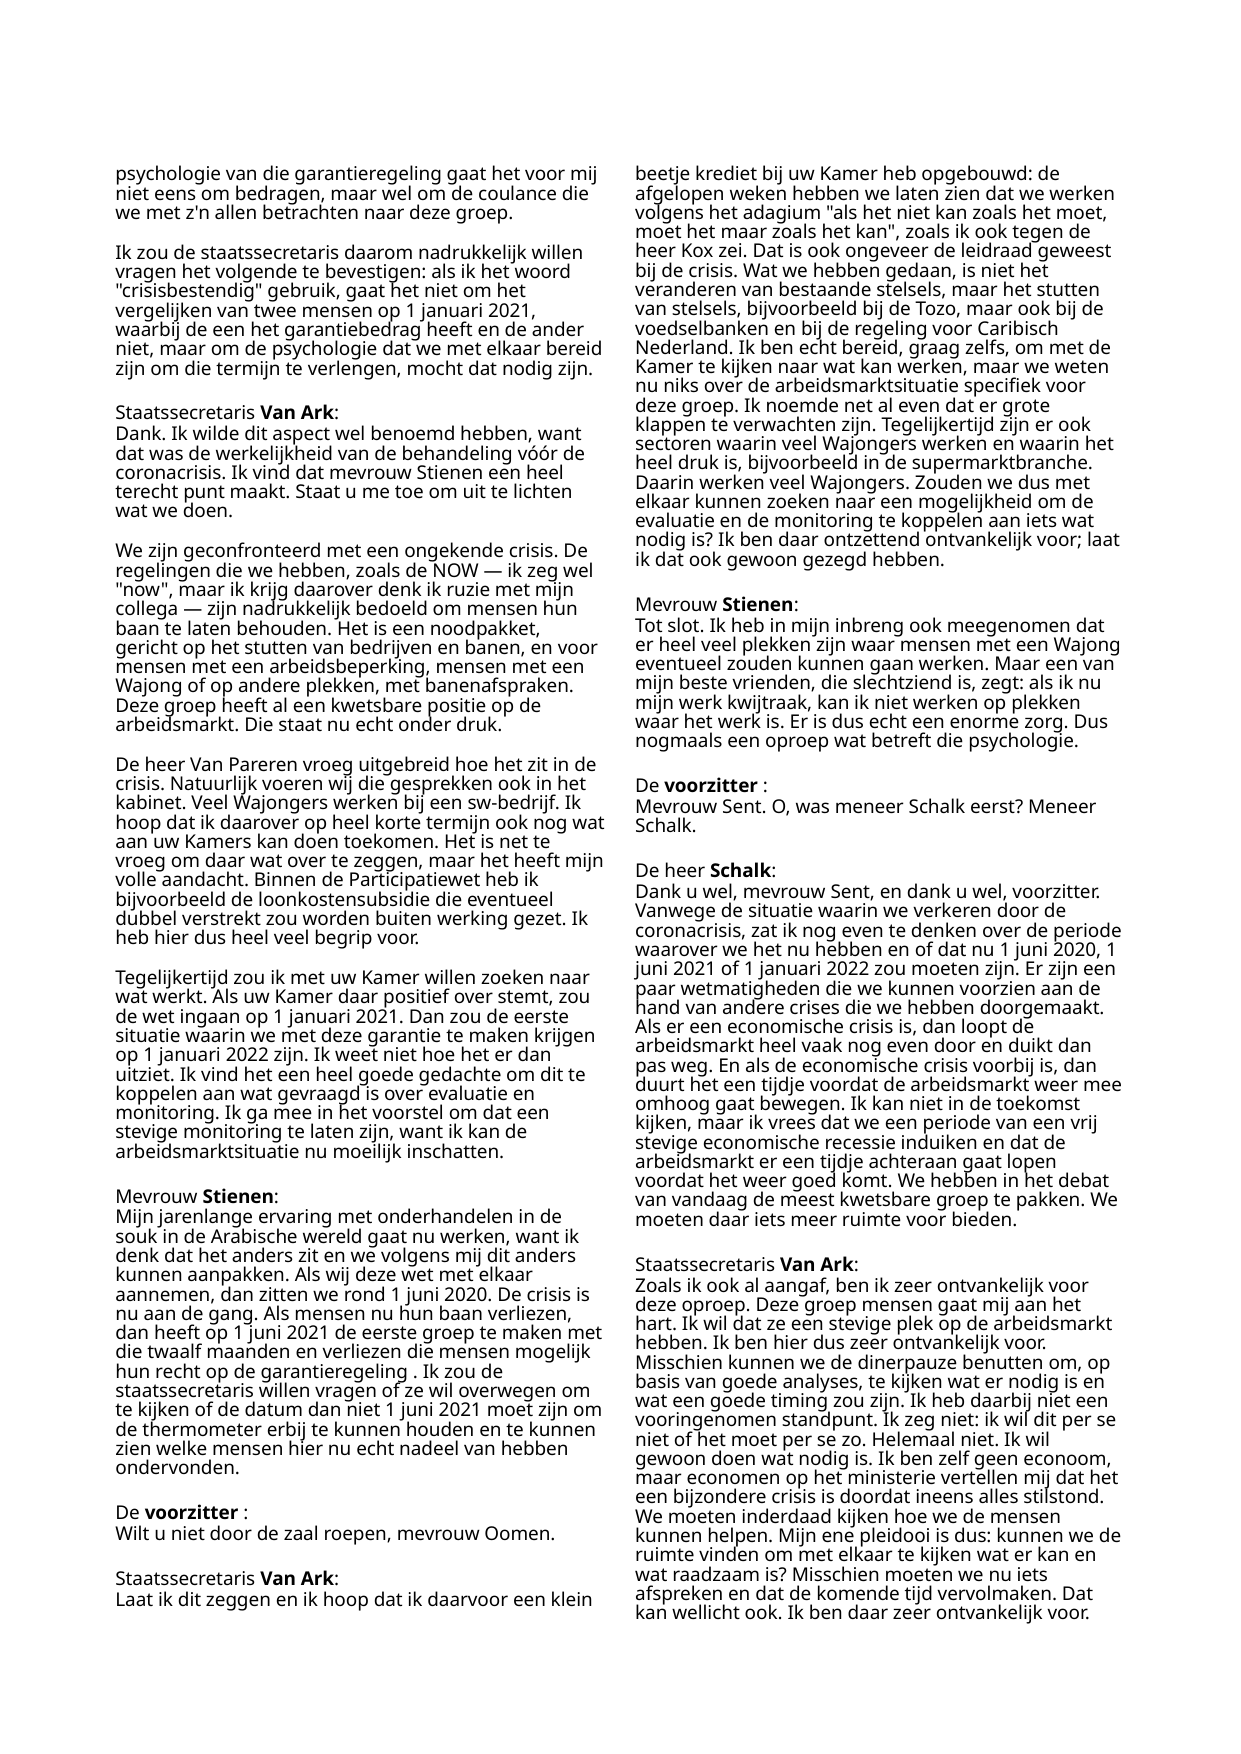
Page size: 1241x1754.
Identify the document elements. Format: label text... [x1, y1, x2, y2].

text Mevrouw Stienen: [115, 1183, 605, 1208]
text Tegelijkertijd zou ik met uw Kamer willen zoeken naar wat werkt. Als uw Kamer daar positief over stemt, zou de wet ingaan op 1 januari 2021. Dan zou de eerste situatie waarin we met deze garantie te maken krijgen op 1 januari 2022 zijn. Ik weet niet hoe het er dan uitziet. Ik vind het een heel goede gedachte om dit te koppelen aan wat gevraagd is over evaluatie en monitoring. Ik ga mee in het voorstel om dat een stevige monitoring te laten zijn, want ik kan de arbeidsmarktsituatie nu moeilijk inschatten. [115, 969, 605, 1162]
text beetje krediet bij uw Kamer heb opgebouwd: de afgelopen weken hebben we laten zien dat we werken volgens het adagium "als het niet kan zoals het moet, moet het maar zoals het kan", zoals ik ook tegen de heer Kox zei. Dat is ook ongeveer de leidraad geweest bij de crisis. Wat we hebben gedaan, is niet het veranderen van bestaande stelsels, maar het stutten van stelsels, bijvoorbeeld bij de Tozo, maar ook bij de voedselbanken en bij de regeling voor Caribisch Nederland. Ik ben echt bereid, graag zelfs, om met de Kamer te kijken naar wat kan werken, maar we weten nu niks over de arbeidsmarktsituatie specifiek voor deze groep. Ik noemde net al even dat er grote klappen te verwachten zijn. Tegelijkertijd zijn er ook sectoren waarin veel Wajongers werken en waarin het heel druk is, bijvoorbeeld in de supermarktbranche. Daarin werken veel Wajongers. Zouden we dus met elkaar kunnen zoeken naar een mogelijkheid om de evaluatie en de monitoring te koppelen aan iets wat nodig is? Ik ben daar ontzettend ontvankelijk voor; laat ik dat ook gewoon gezegd hebben. [635, 165, 1125, 570]
text Staatssecretaris Van Ark: [115, 399, 605, 425]
text Laat ik dit zeggen en ik hoop dat ik daarvoor een klein [115, 1591, 605, 1610]
text Dank u wel, mevrouw Sent, en dank u wel, voorzitter. Vanwege de situatie waarin we verkeren door de coronacrisis, zat ik nog even te denken over de periode waarover we het nu hebben en of dat nu 1 juni 2020, 1 juni 2021 of 1 januari 2022 zou moeten zijn. Er zijn een paar wetmatigheden die we kunnen voorzien aan de hand van andere crises die we hebben doorgemaakt. Als er een economische crisis is, dan loopt de arbeidsmarkt heel vaak nog even door en duikt dan pas weg. En als de economische crisis voorbij is, dan duurt het een tijdje voordat de arbeidsmarkt weer mee omhoog gaat bewegen. Ik kan niet in de toekomst kijken, maar ik vrees dat we een periode van een vrij stevige economische recessie induiken en dat de arbeidsmarkt er een tijdje achteraan gaat lopen voordat het weer goed komt. We hebben in het debat van vandaag de meest kwetsbare groep te pakken. We moeten daar iets meer ruimte voor bieden. [635, 883, 1125, 1230]
text Mevrouw Stienen: [635, 591, 1125, 617]
text Tot slot. Ik heb in mijn inbreng ook meegenomen dat er heel veel plekken zijn waar mensen met een Wajong eventueel zouden kunnen gaan werken. Maar een van mijn beste vrienden, die slechtziend is, zegt: als ik nu mijn werk kwijtraak, kan ik niet werken op plekken waar het werk is. Er is dus echt een enorme zorg. Dus nogmaals een oproep wat betreft die psychologie. [635, 617, 1125, 751]
text Mijn jarenlange ervaring met onderhandelen in de souk in de Arabische wereld gaat nu werken, want ik denk dat het anders zit en we volgens mij dit anders kunnen aanpakken. Als wij deze wet met elkaar aannemen, dan zitten we rond 1 juni 2020. De crisis is nu aan de gang. Als mensen nu hun baan verliezen, dan heeft op 1 juni 2021 de eerste groep te maken met die twaalf maanden en verliezen die mensen mogelijk hun recht op de garantieregeling . Ik zou de staatssecretaris willen vragen of ze wil overwegen om te kijken of de datum dan niet 1 juni 2021 moet zijn om de thermometer erbij te kunnen houden en te kunnen zien welke mensen hier nu echt nadeel van hebben ondervonden. [115, 1208, 605, 1478]
text Dank. Ik wilde dit aspect wel benoemd hebben, want dat was de werkelijkheid van de behandeling vóór de coronacrisis. Ik vind dat mevrouw Stienen een heel terecht punt maakt. Staat u me toe om uit te lichten wat we doen. [115, 425, 605, 522]
text De voorzitter : [635, 772, 1125, 798]
text We zijn geconfronteerd met een ongekende crisis. De regelingen die we hebben, zoals de NOW — ik zeg wel "now", maar ik krijg daarover denk ik ruzie met mijn collega — zijn nadrukkelijk bedoeld om mensen hun baan te laten behouden. Het is een noodpakket, gericht op het stutten van bedrijven en banen, en voor mensen met een arbeidsbeperking, mensen met een Wajong of op andere plekken, met banenafspraken. Deze groep heeft al een kwetsbare positie op de arbeidsmarkt. Die staat nu echt onder druk. [115, 542, 605, 735]
text Mevrouw Sent. O, was meneer Schalk eerst? Meneer Schalk. [635, 798, 1125, 837]
text Wilt u niet door de zaal roepen, mevrouw Oomen. [115, 1525, 605, 1544]
text De heer Schalk: [635, 857, 1125, 883]
text Staatssecretaris Van Ark: [115, 1565, 605, 1591]
text Ik zou de staatssecretaris daarom nadrukkelijk willen vragen het volgende te bevestigen: als ik het woord "crisisbestendig" gebruik, gaat het niet om het vergelijken van twee mensen op 1 januari 2021, waarbij de een het garantiebedrag heeft en de ander niet, maar om de psychologie dat we met elkaar bereid zijn om die termijn te verlengen, mocht dat nodig zijn. [115, 244, 605, 379]
text psychologie van die garantieregeling gaat het voor mij niet eens om bedragen, maar wel om de coulance die we met z'n allen betrachten naar deze groep. [115, 165, 605, 223]
text De voorzitter : [115, 1499, 605, 1525]
text Zoals ik ook al aangaf, ben ik zeer ontvankelijk voor deze oproep. Deze groep mensen gaat mij aan het hart. Ik wil dat ze een stevige plek op de arbeidsmarkt hebben. Ik ben hier dus zeer ontvankelijk voor. Misschien kunnen we de dinerpauze benutten om, op basis van goede analyses, te kijken wat er nodig is en wat een goede timing zou zijn. Ik heb daarbij niet een vooringenomen standpunt. Ik zeg niet: ik wil dit per se niet of het moet per se zo. Helemaal niet. Ik wil gewoon doen wat nodig is. Ik ben zelf geen econoom, maar economen op het ministerie vertellen mij dat het een bijzondere crisis is doordat ineens alles stilstond. We moeten inderdaad kijken hoe we de mensen kunnen helpen. Mijn ene pleidooi is dus: kunnen we de ruimte vinden om met elkaar te kijken wat er kan en wat raadzaam is? Misschien moeten we nu iets afspreken en dat de komende tijd vervolmaken. Dat kan wellicht ook. Ik ben daar zeer ontvankelijk voor. [635, 1277, 1125, 1623]
text De heer Van Pareren vroeg uitgebreid hoe het zit in de crisis. Natuurlijk voeren wij die gesprekken ook in het kabinet. Veel Wajongers werken bij een sw-bedrijf. Ik hoop dat ik daarover op heel korte termijn ook nog wat aan uw Kamers kan doen toekomen. Het is net te vroeg om daar wat over te zeggen, maar het heeft mijn volle aandacht. Binnen de Participatiewet heb ik bijvoorbeeld de loonkostensubsidie die eventueel dubbel verstrekt zou worden buiten werking gezet. Ik heb hier dus heel veel begrip voor. [115, 756, 605, 948]
text Staatssecretaris Van Ark: [635, 1251, 1125, 1277]
